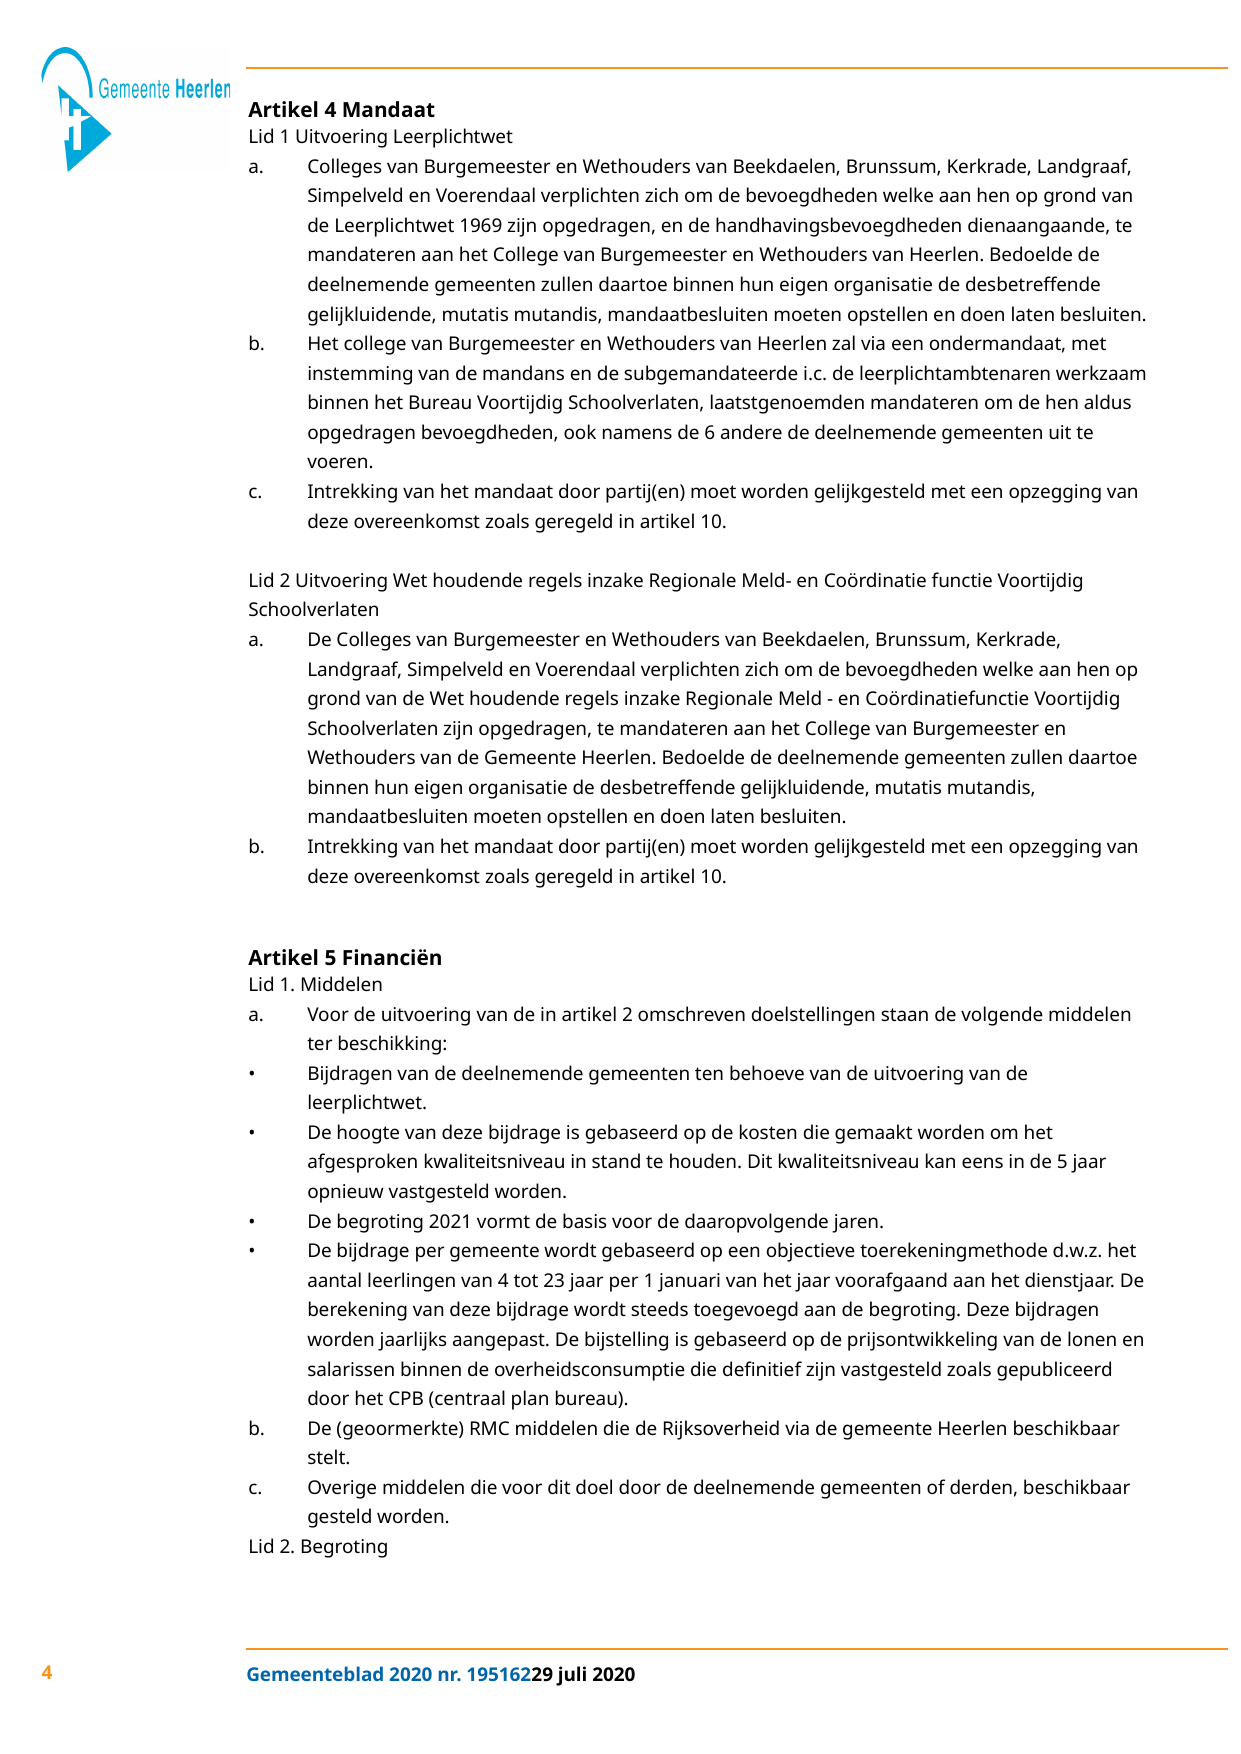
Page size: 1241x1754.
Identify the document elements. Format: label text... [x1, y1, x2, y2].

list Colleges van Burgemeester en Wethouders van Beekdaelen, Brunssum, Kerkrade, Landgraaf, Simpelveld en Voerendaal verplichten zich om de bevoegdheden welke aan hen op grond van de Leerplichtwet 1969 zijn opgedragen, en de handhavingsbevoegdheden dienaangaande, te mandateren aan het College van Burgemeester en Wethouders van Heerlen. Bedoelde de deelnemende gemeenten zullen daartoe binnen hun eigen organisatie de desbetreffende gelijkluidende, mutatis mutandis, mandaatbesluiten moeten opstellen en doen laten besluiten. [248, 153, 1152, 326]
text Artikel 4 Mandaat [248, 95, 1152, 123]
list De bijdrage per gemeente wordt gebaseerd op een objectieve toerekeningmethode d.w.z. het aantal leerlingen van 4 tot 23 jaar per 1 januari van het jaar voorafgaand aan het dienstjaar. De berekening van deze bijdrage wordt steeds toegevoegd aan de begroting. Deze bijdragen worden jaarlijks aangepast. De bijstelling is gebaseerd op de prijsontwikkeling van de lonen en salarissen binnen de overheidsconsumptie die definitief zijn vastgesteld zoals gepubliceerd door het CPB (centraal plan bureau). [248, 1237, 1152, 1411]
list De begroting 2021 vormt de basis voor de daaropvolgende jaren. [248, 1208, 1152, 1234]
list Bijdragen van de deelnemende gemeenten ten behoeve van de uitvoering van de leerplichtwet. [248, 1060, 1152, 1115]
picture [41, 47, 59, 70]
list De hoogte van deze bijdrage is gebaseerd op de kosten die gemaakt worden om het afgesproken kwaliteitsniveau in stand te houden. Dit kwaliteitsniveau kan eens in de 5 jaar opnieuw vastgesteld worden. [248, 1119, 1152, 1204]
list De Colleges van Burgemeester en Wethouders van Beekdaelen, Brunssum, Kerkrade, Landgraaf, Simpelveld en Voerendaal verplichten zich om de bevoegdheden welke aan hen op grond van de Wet houdende regels inzake Regionale Meld - en Coördinatiefunctie Voortijdig Schoolverlaten zijn opgedragen, te mandateren aan het College van Burgemeester en Wethouders van de Gemeente Heerlen. Bedoelde de deelnemende gemeenten zullen daartoe binnen hun eigen organisatie de desbetreffende gelijkluidende, mutatis mutandis, mandaatbesluiten moeten opstellen en doen laten besluiten. [248, 626, 1152, 829]
text Lid 2. Begroting [248, 1533, 1152, 1559]
text Lid 1 Uitvoering Leerplichtwet [248, 123, 1152, 149]
text Lid 1. Middelen [248, 971, 1152, 997]
list Intrekking van het mandaat door partij(en) moet worden gelijkgesteld met een opzegging van deze overeenkomst zoals geregeld in artikel 10. [248, 833, 1152, 888]
list De (geoormerkte) RMC middelen die de Rijksoverheid via de gemeente Heerlen beschikbaar stelt. [248, 1415, 1152, 1470]
list Intrekking van het mandaat door partij(en) moet worden gelijkgesteld met een opzegging van deze overeenkomst zoals geregeld in artikel 10. [248, 478, 1152, 533]
picture [41, 47, 231, 172]
text Artikel 5 Financiën [248, 943, 1152, 971]
text Lid 2 Uitvoering Wet houdende regels inzake Regionale Meld- en Coördinatie functie Voortijdig Schoolverlaten [248, 567, 1152, 622]
list Het college van Burgemeester en Wethouders van Heerlen zal via een ondermandaat, met instemming van de mandans en de subgemandateerde i.c. de leerplichtambtenaren werkzaam binnen het Bureau Voortijdig Schoolverlaten, laatstgenoemden mandateren om de hen aldus opgedragen bevoegdheden, ook namens de 6 andere de deelnemende gemeenten uit te voeren. [248, 330, 1152, 474]
list Voor de uitvoering van de in artikel 2 omschreven doelstellingen staan de volgende middelen ter beschikking: [248, 1001, 1152, 1056]
list Overige middelen die voor dit doel door de deelnemende gemeenten of derden, beschikbaar gesteld worden. [248, 1474, 1152, 1529]
